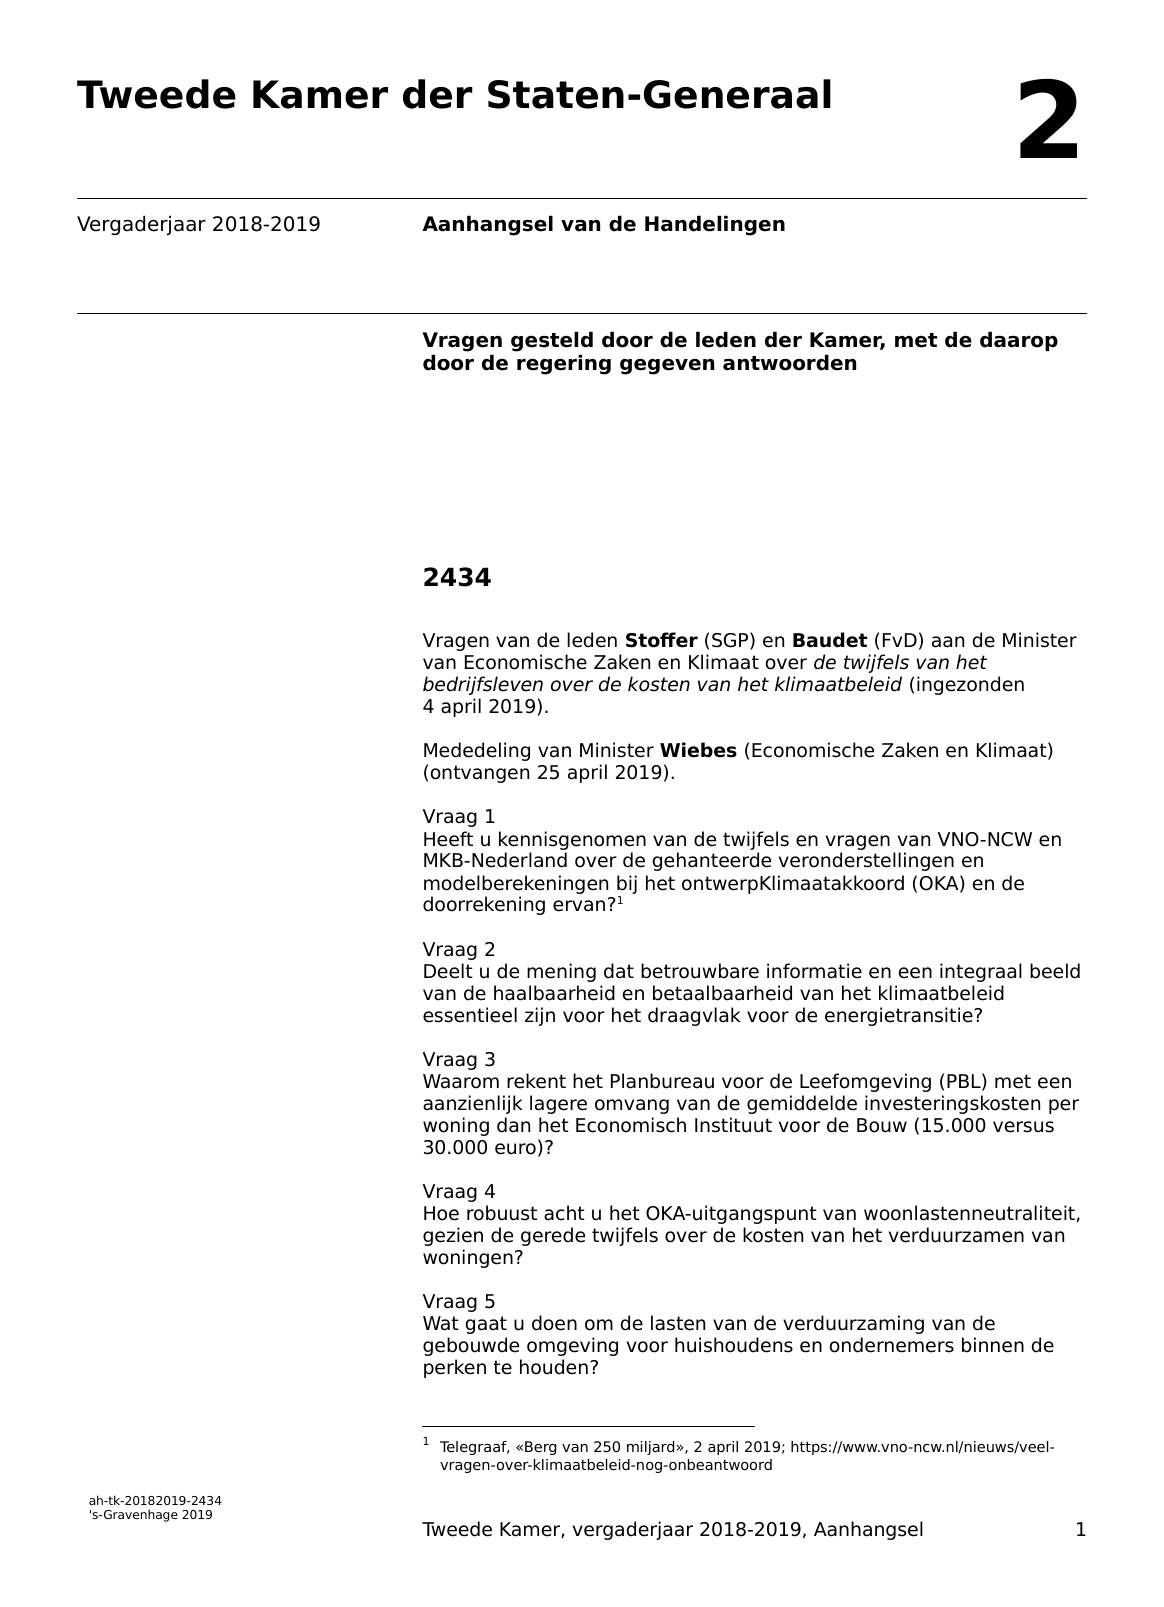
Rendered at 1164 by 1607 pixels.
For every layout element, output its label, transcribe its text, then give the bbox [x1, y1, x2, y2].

table_cell Aanhangsel van de Handelingen [422, 199, 1087, 313]
text Vraag 1 [422, 806, 1087, 828]
text Waarom rekent het Planbureau voor de Leefomgeving (PBL) met een aanzienlijk lagere omvang van de gemiddelde investeringskosten per woning dan het Economisch Instituut voor de Bouw (15.000 versus 30.000 euro)? [422, 1071, 1087, 1158]
text Wat gaat u doen om de lasten van de verduurzaming van de gebouwde omgeving voor huishoudens en ondernemers binnen de perken te houden? [422, 1313, 1087, 1379]
table_cell [77, 314, 422, 375]
table_header 2 [886, 59, 1087, 198]
text Telegraaf, «Berg van 250 miljard», 2 april 2019; https://www.vno-ncw.nl/nieuws/veel-vragen-over-klimaatbeleid-nog-onbeantwoord [422, 1435, 1087, 1474]
text Hoe robuust acht u het OKA-uitgangspunt van woonlastenneutraliteit, gezien de gerede twijfels over de kosten van het verduurzamen van woningen? [422, 1203, 1087, 1269]
text Vragen van de leden Stoffer (SGP) en Baudet (FvD) aan de Minister van Economische Zaken en Klimaat over de twijfels van het bedrijfsleven over de kosten van het klimaatbeleid (ingezonden 4 april 2019). [422, 630, 1087, 718]
text ah-tk-20182019-2434 [88, 1494, 323, 1508]
text Vraag 2 [422, 938, 1087, 961]
table_header Tweede Kamer der Staten-Generaal [77, 59, 886, 198]
text 2434 [422, 563, 1087, 592]
text Deelt u de mening dat betrouwbare informatie en een integraal beeld van de haalbaarheid en betaalbaarheid van het klimaatbeleid essentieel zijn voor het draagvlak voor de energietransitie? [422, 961, 1087, 1026]
table_cell Vragen gesteld door de leden der Kamer, met de daarop door de regering gegeven antwoorden [422, 314, 1087, 375]
table_cell Vergaderjaar 2018-2019 [77, 199, 422, 313]
text Vraag 3 [422, 1049, 1087, 1071]
text Heeft u kennisgenomen van de twijfels en vragen van VNO-NCW en MKB-Nederland over de gehanteerde veronderstellingen en modelberekeningen bij het ontwerpKlimaatakkoord (OKA) en de doorrekening ervan? [422, 828, 1087, 916]
text Vraag 5 [422, 1291, 1087, 1313]
text Mededeling van Minister Wiebes (Economische Zaken en Klimaat) (ontvangen 25 april 2019). [422, 740, 1087, 784]
text 's-Gravenhage 2019 [88, 1508, 323, 1522]
text Vraag 4 [422, 1181, 1087, 1203]
